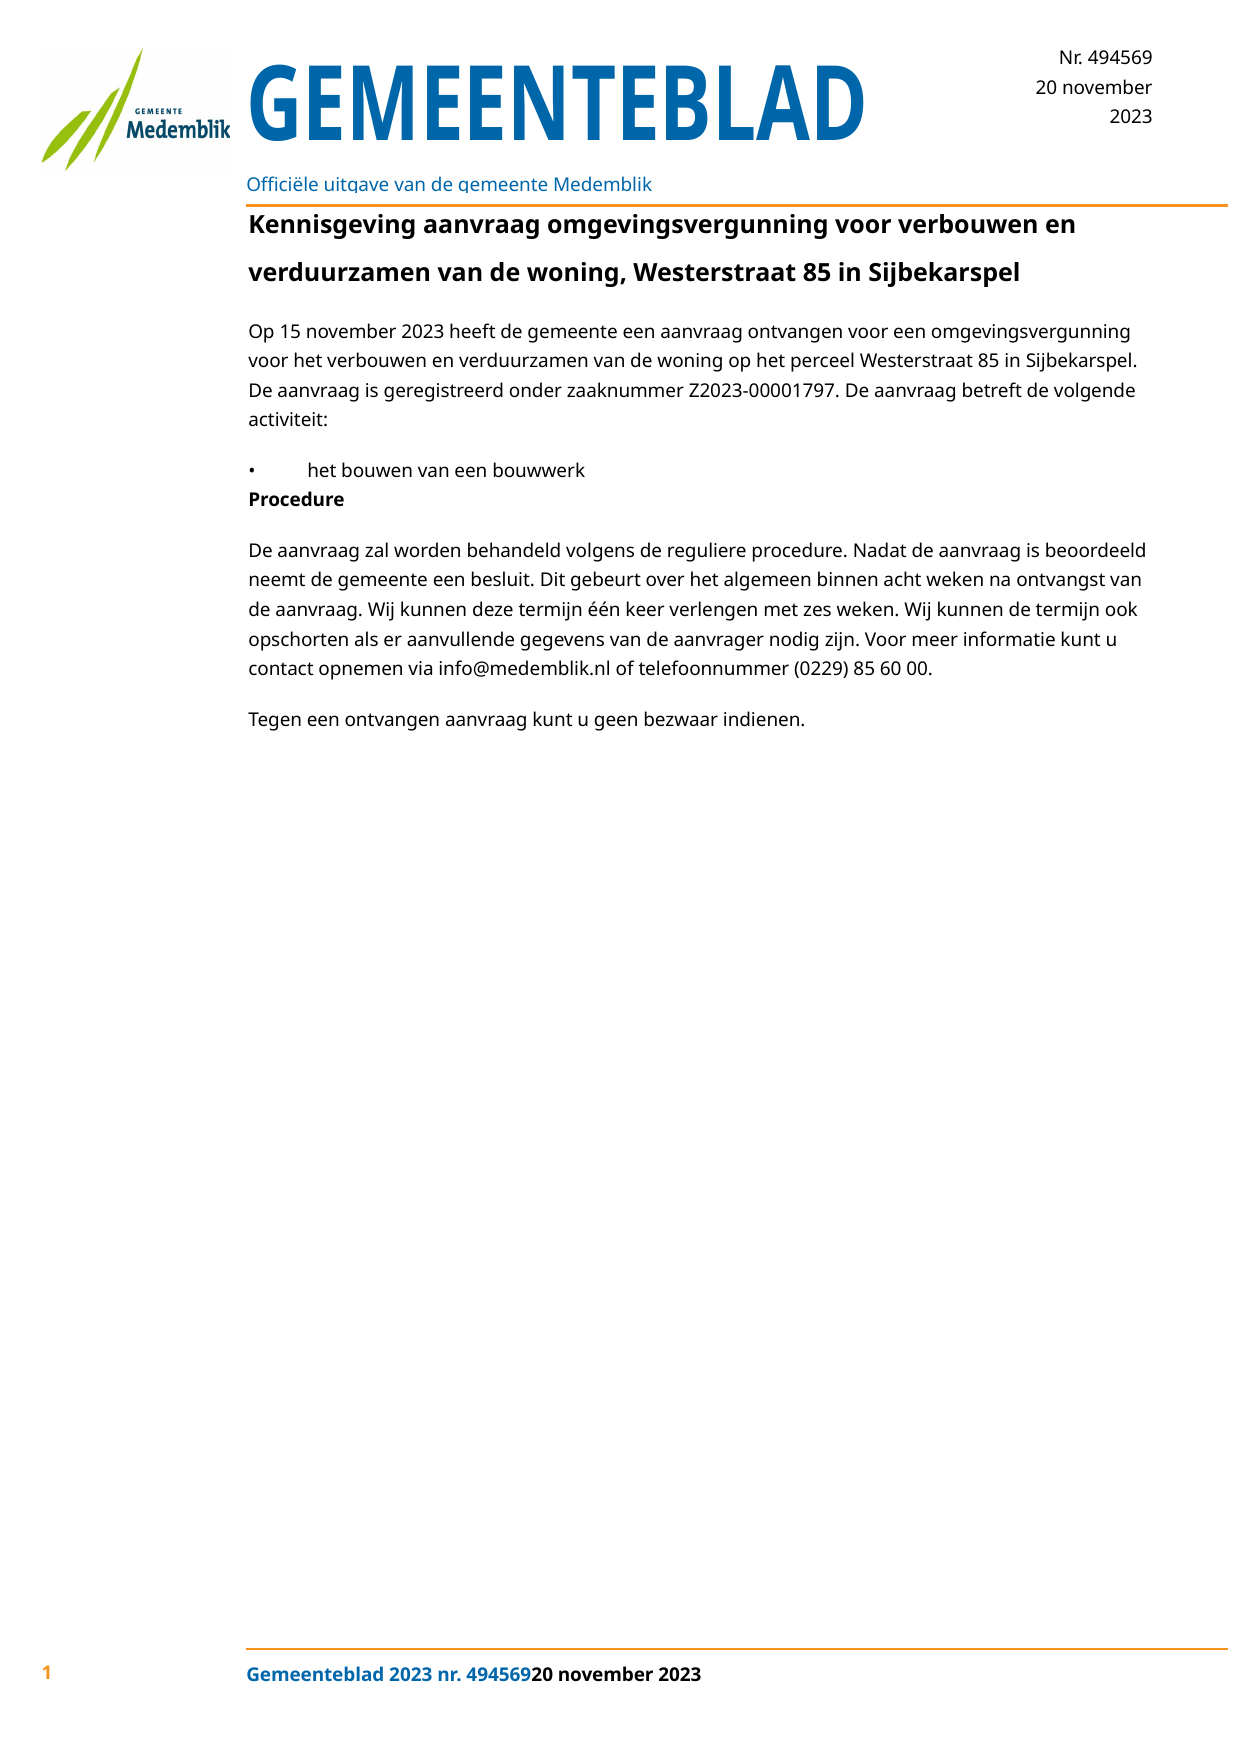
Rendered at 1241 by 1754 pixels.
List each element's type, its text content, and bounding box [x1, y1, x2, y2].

picture [41, 47, 231, 172]
text Procedure [248, 487, 1152, 512]
text Tegen een ontvangen aanvraag kunt u geen bezwaar indienen. [248, 706, 1152, 732]
text Op 15 november 2023 heeft de gemeente een aanvraag ontvangen voor een omgevingsvergunning voor het verbouwen en verduurzamen van de woning op het perceel Westerstraat 85 in Sijbekarspel. De aanvraag is geregistreerd onder zaaknummer Z2023-00001797. De aanvraag betreft de volgende activiteit: [248, 318, 1152, 432]
text Kennisgeving aanvraag omgevingsvergunning voor verbouwen en verduurzamen van de woning, Westerstraat 85 in Sijbekarspel [248, 207, 1152, 288]
list het bouwen van een bouwwerk [248, 457, 1152, 483]
text De aanvraag zal worden behandeld volgens de reguliere procedure. Nadat de aanvraag is beoordeeld neemt de gemeente een besluit. Dit gebeurt over het algemeen binnen acht weken na ontvangst van de aanvraag. Wij kunnen deze termijn één keer verlengen met zes weken. Wij kunnen de termijn ook opschorten als er aanvullende gegevens van de aanvrager nodig zijn. Voor meer informatie kunt u contact opnemen via info@medemblik.nl of telefoonnummer (0229) 85 60 00. [248, 537, 1152, 681]
